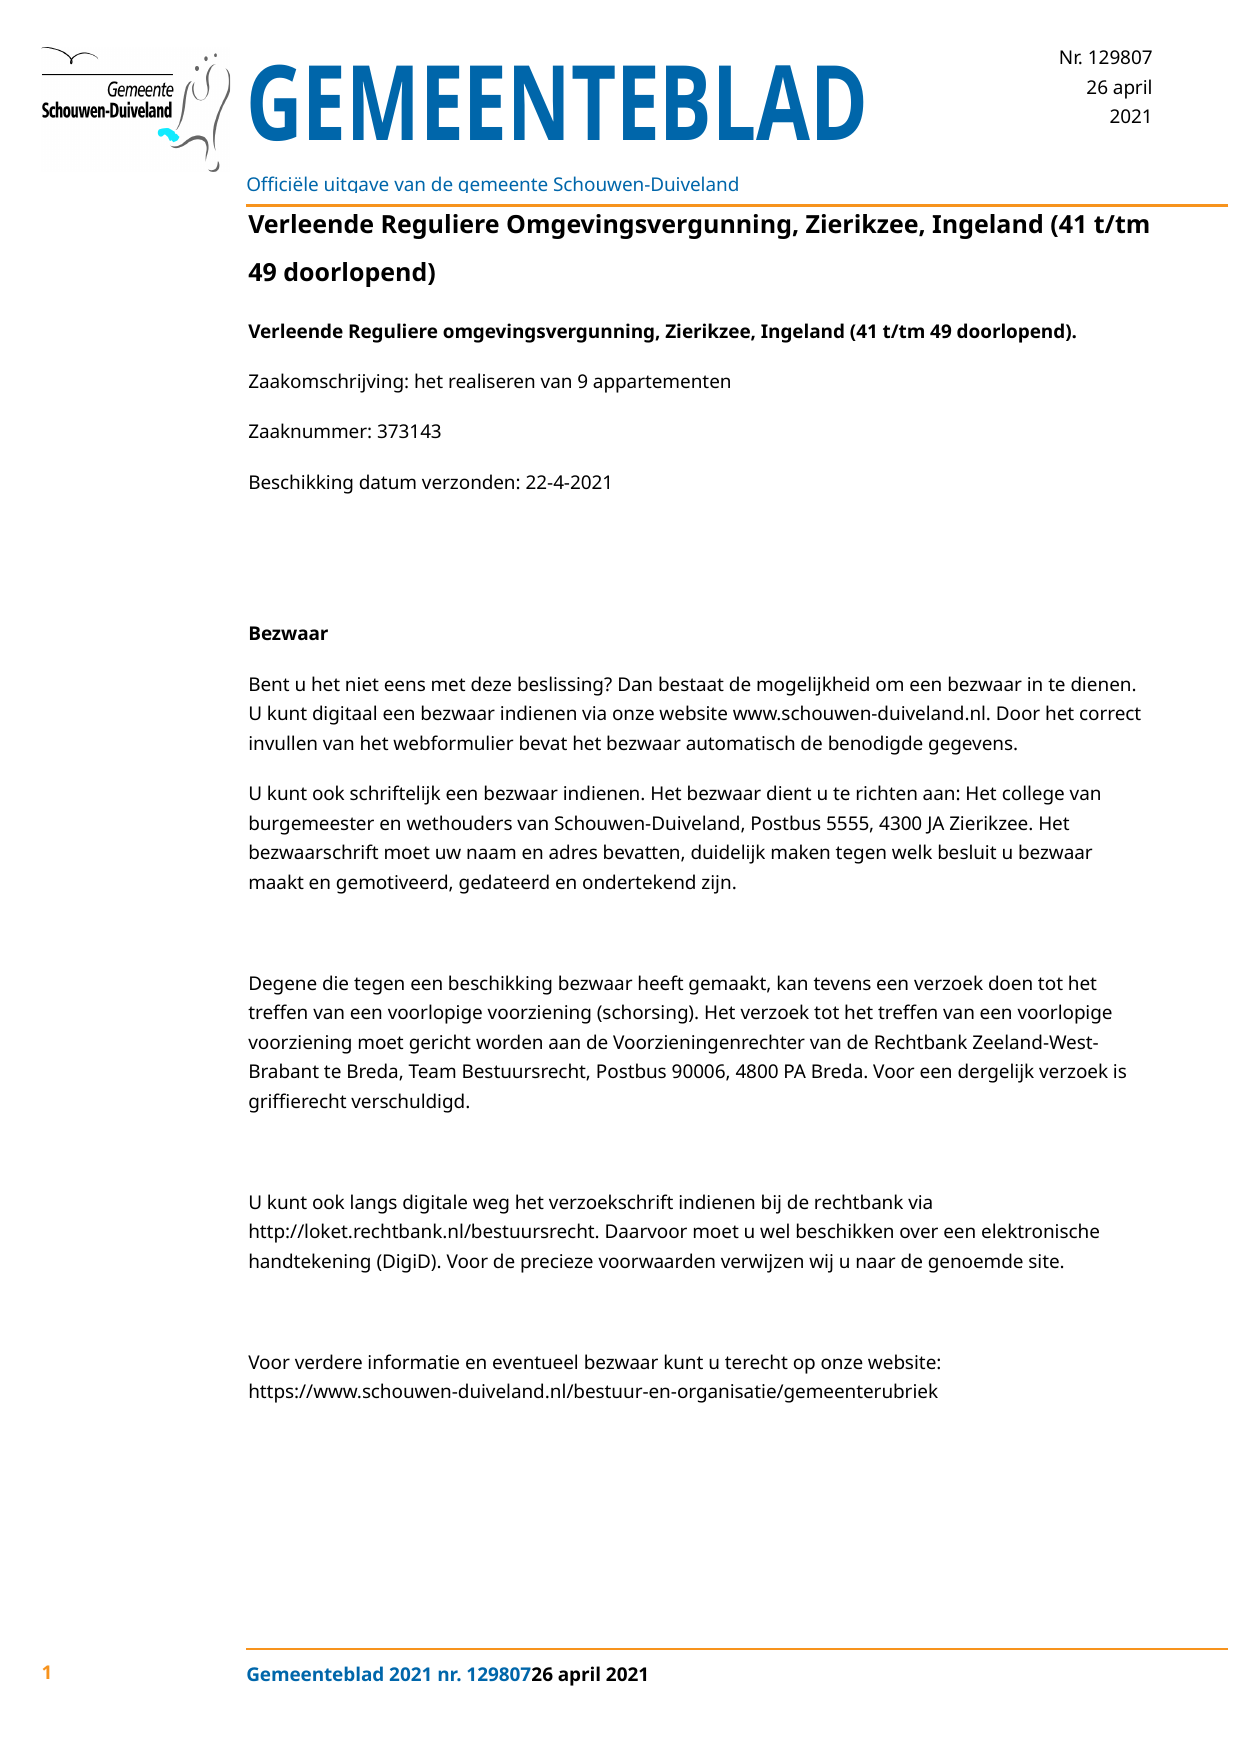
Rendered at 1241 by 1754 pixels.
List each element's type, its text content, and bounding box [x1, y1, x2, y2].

text U kunt ook schriftelijk een bezwaar indienen. Het bezwaar dient u te richten aan: Het college van burgemeester en wethouders van Schouwen-Duiveland, Postbus 5555, 4300 JA Zierikzee. Het bezwaarschrift moet uw naam en adres bevatten, duidelijk maken tegen welk besluit u bezwaar maakt en gemotiveerd, gedateerd en ondertekend zijn. [248, 780, 1152, 895]
text Bent u het niet eens met deze beslissing? Dan bestaat de mogelijkheid om een bezwaar in te dienen. U kunt digitaal een bezwaar indienen via onze website www.schouwen-duiveland.nl. Door het correct invullen van het webformulier bevat het bezwaar automatisch de benodigde gegevens. [248, 671, 1152, 756]
text Beschikking datum verzonden: 22-4-2021 [248, 469, 1152, 495]
text Degene die tegen een beschikking bezwaar heeft gemaakt, kan tevens een verzoek doen tot het treffen van een voorlopige voorziening (schorsing). Het verzoek tot het treffen van een voorlopige voorziening moet gericht worden aan de Voorzieningenrechter van de Rechtbank Zeeland-West-Brabant te Breda, Team Bestuursrecht, Postbus 90006, 4800 PA Breda. Voor een dergelijk verzoek is griffierecht verschuldigd. [248, 970, 1152, 1114]
picture [41, 47, 231, 172]
text Zaaknummer: 373143 [248, 419, 1152, 444]
text Verleende Reguliere omgevingsvergunning, Zierikzee, Ingeland (41 t/tm 49 doorlopend). [248, 318, 1152, 344]
text Verleende Reguliere Omgevingsvergunning, Zierikzee, Ingeland (41 t/tm 49 doorlopend) [248, 207, 1152, 288]
text Zaakomschrijving: het realiseren van 9 appartementen [248, 368, 1152, 394]
text Voor verdere informatie en eventueel bezwaar kunt u terecht op onze website: https://www.schouwen-duiveland.nl/bestuur-en-organisatie/gemeenterubriek [248, 1349, 1152, 1404]
text Bezwaar [248, 620, 1152, 646]
text U kunt ook langs digitale weg het verzoekschrift indienen bij de rechtbank via http://loket.rechtbank.nl/bestuursrecht. Daarvoor moet u wel beschikken over een elektronische handtekening (DigiD). Voor de precieze voorwaarden verwijzen wij u naar de genoemde site. [248, 1189, 1152, 1274]
